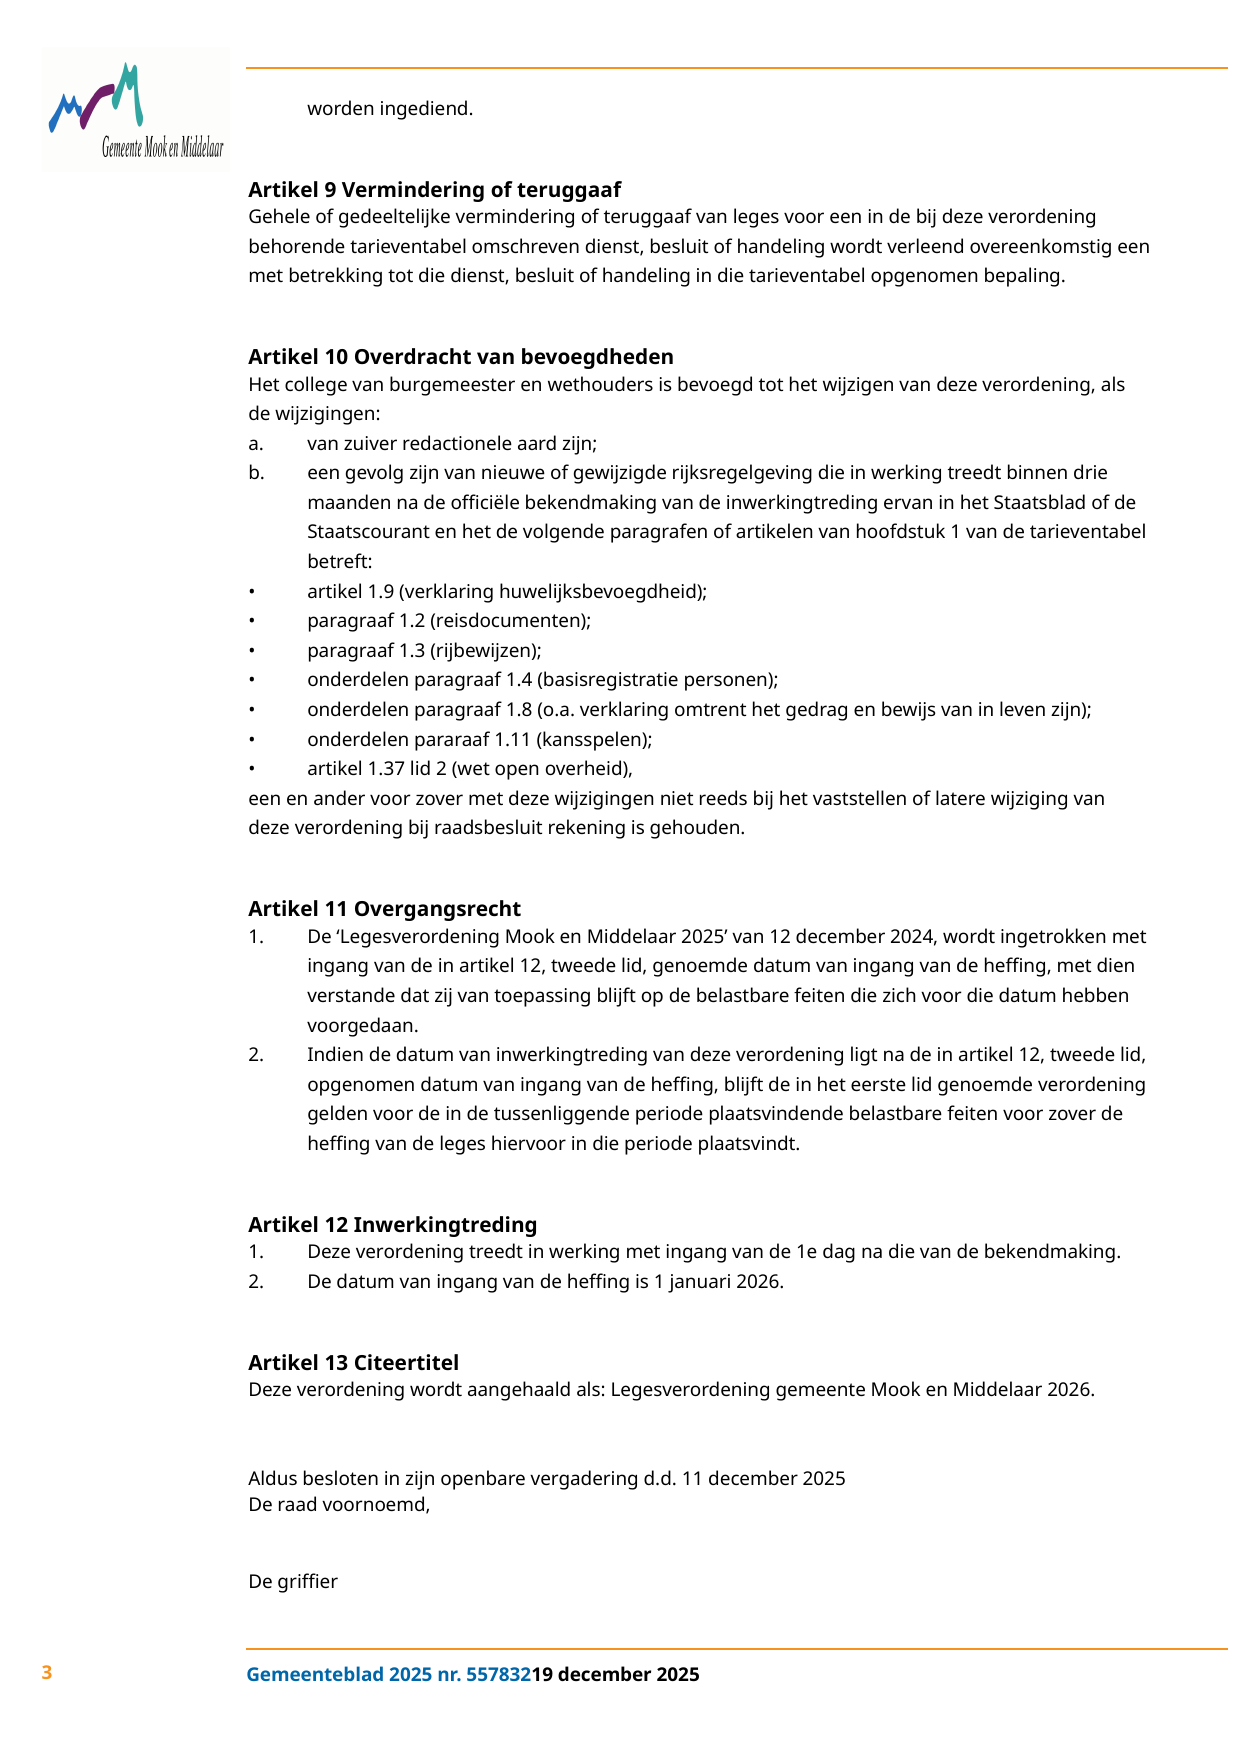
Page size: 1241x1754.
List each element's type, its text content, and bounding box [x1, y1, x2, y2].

list De ‘Legesverordening Mook en Middelaar 2025’ van 12 december 2024, wordt ingetrokken met ingang van de in artikel 12, tweede lid, genoemde datum van ingang van de heffing, met dien verstande dat zij van toepassing blijft op de belastbare feiten die zich voor die datum hebben voorgedaan. [248, 923, 1152, 1037]
list De datum van ingang van de heffing is 1 januari 2026. [248, 1268, 1152, 1294]
list worden ingediend. [248, 95, 1152, 121]
text Artikel 11 Overgangsrecht [248, 894, 1152, 923]
text Deze verordening wordt aangehaald als: Legesverordening gemeente Mook en Middelaar 2026. [248, 1377, 1152, 1402]
list paragraaf 1.2 (reisdocumenten); [248, 607, 1152, 633]
list Deze verordening treedt in werking met ingang van de 1e dag na die van de bekendmaking. [248, 1238, 1152, 1264]
text Artikel 9 Vermindering of teruggaaf [248, 175, 1152, 203]
text Gehele of gedeeltelijke vermindering of teruggaaf van leges voor een in de bij deze verordening behorende tarieventabel omschreven dienst, besluit of handeling wordt verleend overeenkomstig een met betrekking tot die dienst, besluit of handeling in die tarieventabel opgenomen bepaling. [248, 203, 1152, 288]
text Het college van burgemeester en wethouders is bevoegd tot het wijzigen van deze verordening, als de wijzigingen: [248, 371, 1152, 426]
list onderdelen paragraaf 1.8 (o.a. verklaring omtrent het gedrag en bewijs van in leven zijn); [248, 696, 1152, 722]
text Artikel 13 Citeertitel [248, 1348, 1152, 1377]
list artikel 1.9 (verklaring huwelijksbevoegdheid); [248, 578, 1152, 604]
list een gevolg zijn van nieuwe of gewijzigde rijksregelgeving die in werking treedt binnen drie maanden na de officiële bekendmaking van de inwerkingtreding ervan in het Staatsblad of de Staatscourant en het de volgende paragrafen of artikelen van hoofdstuk 1 van de tarieventabel betreft: [248, 459, 1152, 574]
text De griffier [248, 1568, 1152, 1594]
list onderdelen paragraaf 1.4 (basisregistratie personen); [248, 667, 1152, 692]
picture [41, 47, 231, 172]
text Aldus besloten in zijn openbare vergadering d.d. 11 december 2025 [248, 1465, 1152, 1491]
list van zuiver redactionele aard zijn; [248, 430, 1152, 456]
list artikel 1.37 lid 2 (wet open overheid), [248, 755, 1152, 781]
list onderdelen pararaaf 1.11 (kansspelen); [248, 726, 1152, 752]
text Artikel 12 Inwerkingtreding [248, 1210, 1152, 1238]
list paragraaf 1.3 (rijbewijzen); [248, 637, 1152, 663]
list Indien de datum van inwerkingtreding van deze verordening ligt na de in artikel 12, tweede lid, opgenomen datum van ingang van de heffing, blijft de in het eerste lid genoemde verordening gelden voor de in de tussenliggende periode plaatsvindende belastbare feiten voor zover de heffing van de leges hiervoor in die periode plaatsvindt. [248, 1041, 1152, 1156]
text De raad voornoemd, [248, 1491, 1152, 1517]
text een en ander voor zover met deze wijzigingen niet reeds bij het vaststellen of latere wijziging van deze verordening bij raadsbesluit rekening is gehouden. [248, 785, 1152, 840]
text Artikel 10 Overdracht van bevoegdheden [248, 342, 1152, 371]
